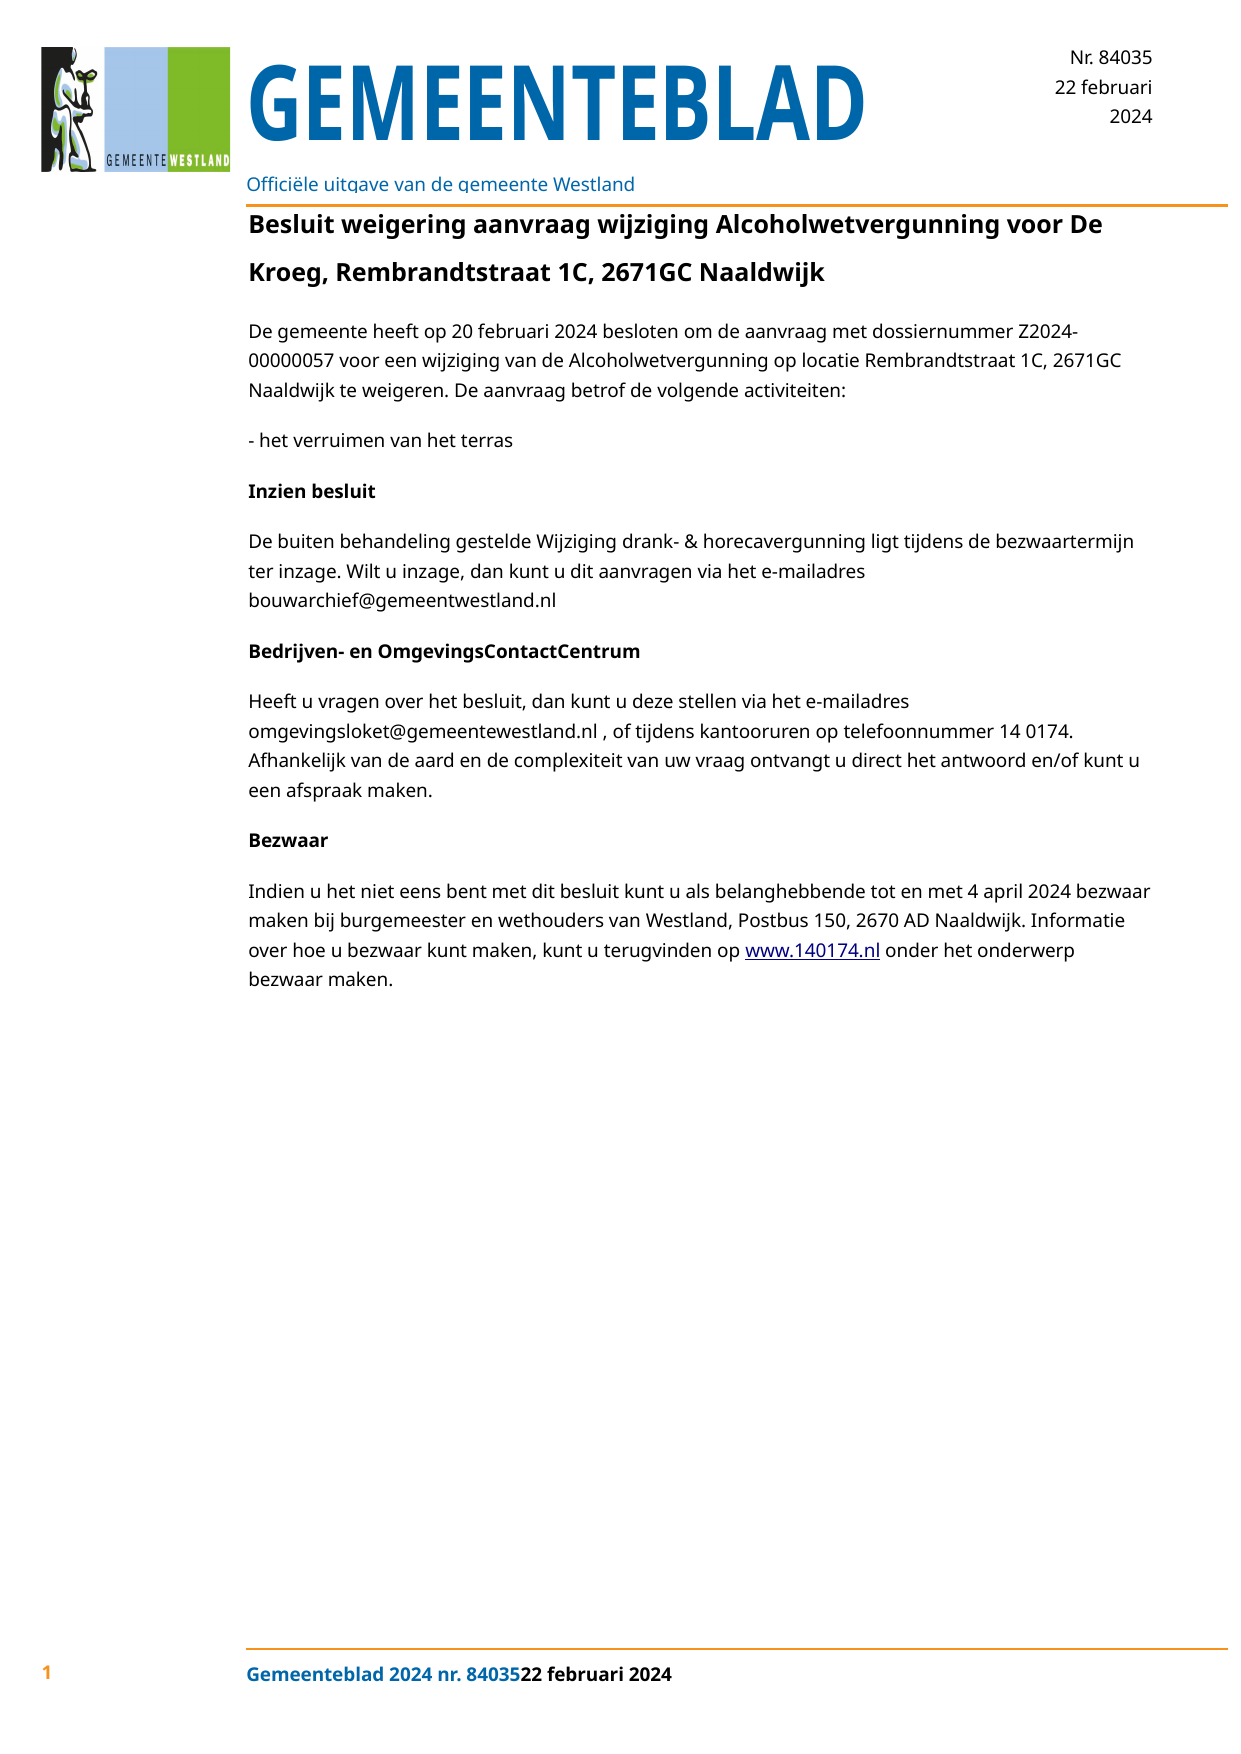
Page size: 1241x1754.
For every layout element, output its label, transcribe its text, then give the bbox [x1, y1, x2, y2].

text Heeft u vragen over het besluit, dan kunt u deze stellen via het e-mailadres omgevingsloket@gemeentewestland.nl , of tijdens kantooruren op telefoonnummer 14 0174. Afhankelijk van de aard en de complexiteit van uw vraag ontvangt u direct het antwoord en/of kunt u een afspraak maken. [248, 688, 1152, 803]
text De gemeente heeft op 20 februari 2024 besloten om de aanvraag met dossiernummer Z2024-00000057 voor een wijziging van de Alcoholwetvergunning op locatie Rembrandtstraat 1C, 2671GC Naaldwijk te weigeren. De aanvraag betrof de volgende activiteiten: [248, 318, 1152, 403]
text Bedrijven- en OmgevingsContactCentrum [248, 638, 1152, 664]
picture [41, 47, 231, 172]
text - het verruimen van het terras [248, 427, 1152, 453]
text Bezwaar [248, 827, 1152, 853]
text De buiten behandeling gestelde Wijziging drank- & horecavergunning ligt tijdens de bezwaartermijn ter inzage. Wilt u inzage, dan kunt u dit aanvragen via het e-mailadres bouwarchief@gemeentwestland.nl [248, 528, 1152, 613]
text Indien u het niet eens bent met dit besluit kunt u als belanghebbende tot en met 4 april 2024 bezwaar maken bij burgemeester en wethouders van Westland, Postbus 150, 2670 AD Naaldwijk. Informatie over hoe u bezwaar kunt maken, kunt u terugvinden op www.140174.nl onder het onderwerp bezwaar maken. [248, 878, 1152, 992]
text Besluit weigering aanvraag wijziging Alcoholwetvergunning voor De Kroeg, Rembrandtstraat 1C, 2671GC Naaldwijk [248, 207, 1152, 288]
text Inzien besluit [248, 478, 1152, 504]
